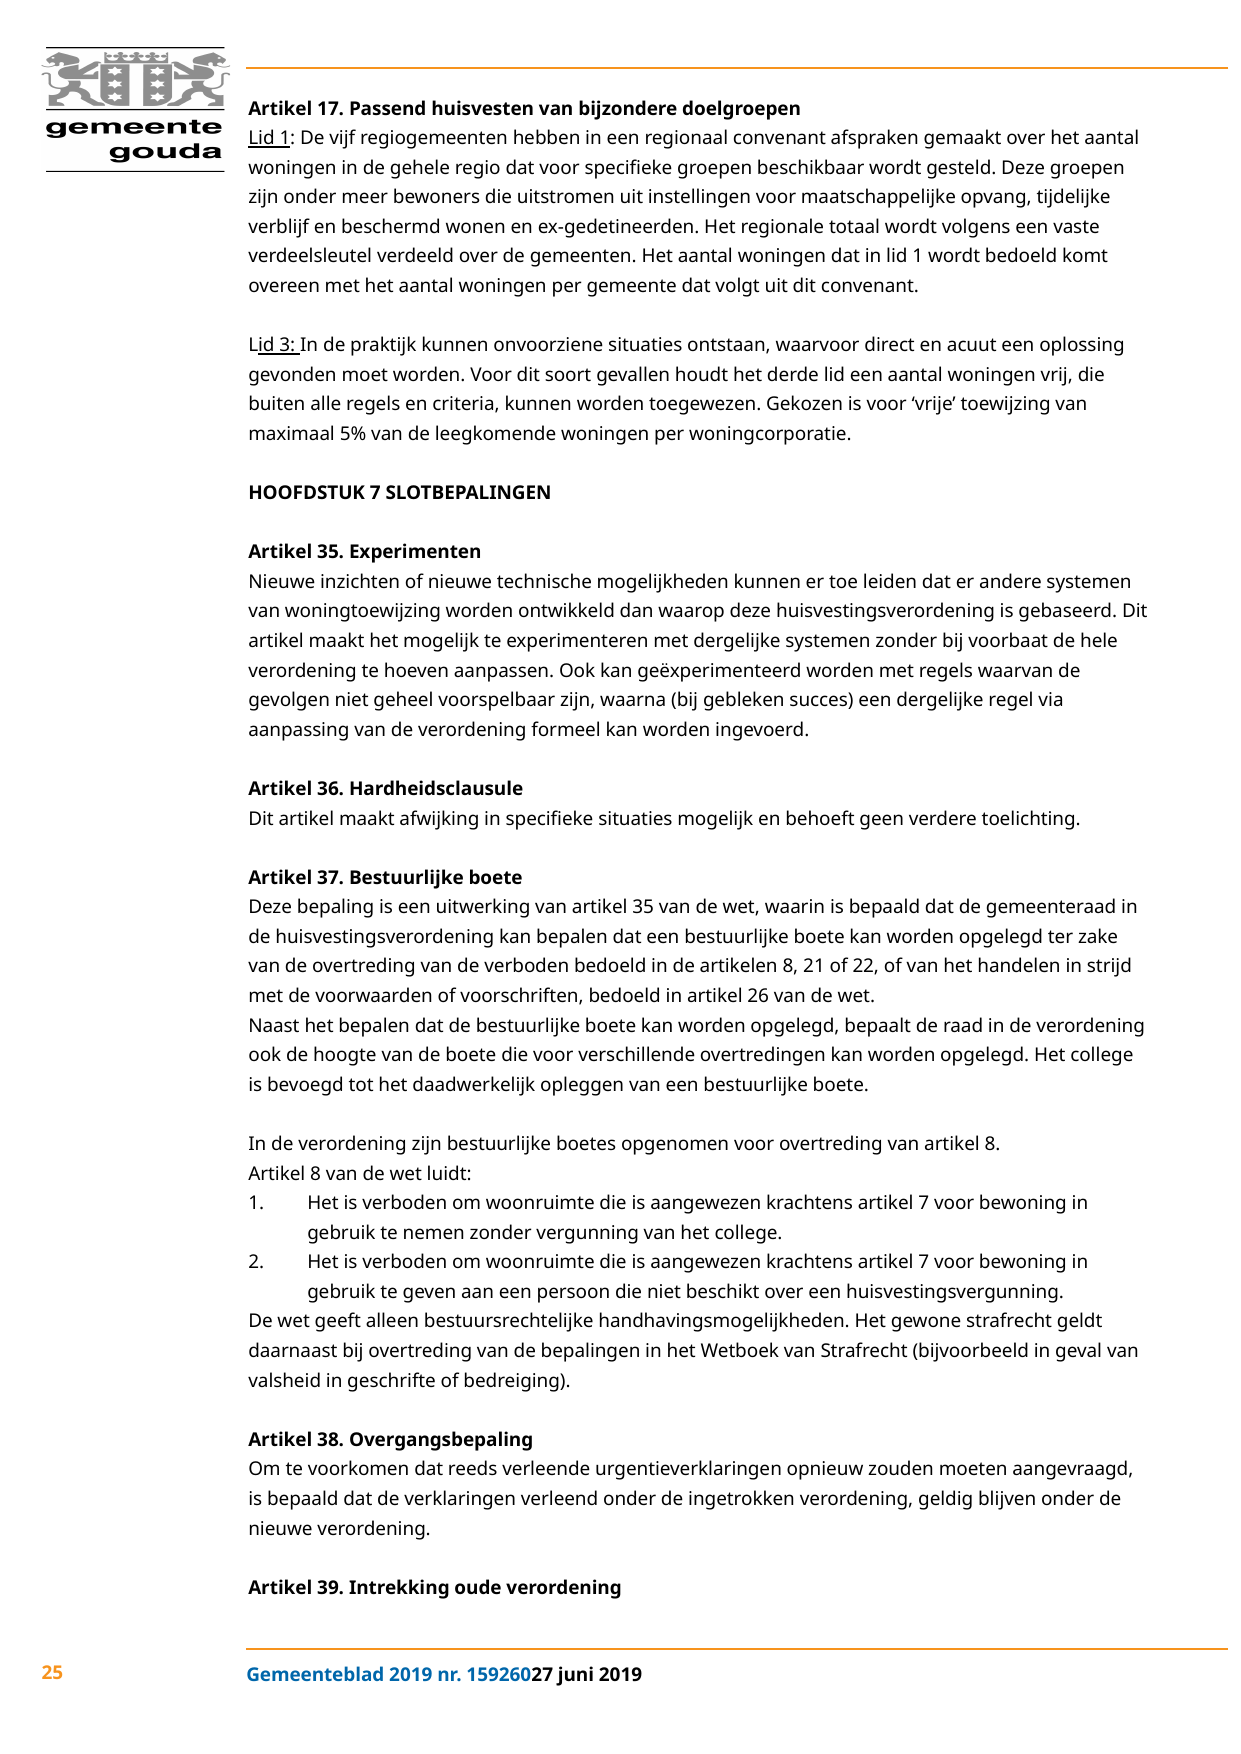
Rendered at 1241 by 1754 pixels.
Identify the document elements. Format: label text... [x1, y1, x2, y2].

text De wet geeft alleen bestuursrechtelijke handhavingsmogelijkheden. Het gewone strafrecht geldt daarnaast bij overtreding van de bepalingen in het Wetboek van Strafrecht (bijvoorbeeld in geval van valsheid in geschrifte of bedreiging). [248, 1308, 1152, 1393]
text HOOFDSTUK 7 SLOTBEPALINGEN [248, 479, 1152, 505]
text Nieuwe inzichten of nieuwe technische mogelijkheden kunnen er toe leiden dat er andere systemen van woningtoewijzing worden ontwikkeld dan waarop deze huisvestingsverordening is gebaseerd. Dit artikel maakt het mogelijk te experimenteren met dergelijke systemen zonder bij voorbaat de hele verordening te hoeven aanpassen. Ook kan geëxperimenteerd worden met regels waarvan de gevolgen niet geheel voorspelbaar zijn, waarna (bij gebleken succes) een dergelijke regel via aanpassing van de verordening formeel kan worden ingevoerd. [248, 568, 1152, 742]
text Artikel 35. Experimenten [248, 538, 1152, 564]
text In de verordening zijn bestuurlijke boetes opgenomen voor overtreding van artikel 8. [248, 1130, 1152, 1156]
list Het is verboden om woonruimte die is aangewezen krachtens artikel 7 voor bewoning in gebruik te nemen zonder vergunning van het college. [248, 1189, 1152, 1245]
picture [41, 47, 231, 172]
text Lid 1: De vijf regiogemeenten hebben in een regionaal convenant afspraken gemaakt over het aantal woningen in de gehele regio dat voor specifieke groepen beschikbaar wordt gesteld. Deze groepen zijn onder meer bewoners die uitstromen uit instellingen voor maatschappelijke opvang, tijdelijke verblijf en beschermd wonen en ex-gedetineerden. Het regionale totaal wordt volgens een vaste verdeelsleutel verdeeld over de gemeenten. Het aantal woningen dat in lid 1 wordt bedoeld komt overeen met het aantal woningen per gemeente dat volgt uit dit convenant. [248, 124, 1152, 298]
text Artikel 8 van de wet luidt: [248, 1160, 1152, 1186]
text Lid 3: In de praktijk kunnen onvoorziene situaties ontstaan, waarvoor direct en acuut een oplossing gevonden moet worden. Voor dit soort gevallen houdt het derde lid een aantal woningen vrij, die buiten alle regels en criteria, kunnen worden toegewezen. Gekozen is voor ‘vrije’ toewijzing van maximaal 5% van de leegkomende woningen per woningcorporatie. [248, 331, 1152, 446]
text Artikel 39. Intrekking oude verordening [248, 1574, 1152, 1600]
text Deze bepaling is een uitwerking van artikel 35 van de wet, waarin is bepaald dat de gemeenteraad in de huisvestingsverordening kan bepalen dat een bestuurlijke boete kan worden opgelegd ter zake van de overtreding van de verboden bedoeld in de artikelen 8, 21 of 22, of van het handelen in strijd met de voorwaarden of voorschriften, bedoeld in artikel 26 van de wet. [248, 893, 1152, 1008]
text Artikel 36. Hardheidsclausule [248, 775, 1152, 801]
text Artikel 17. Passend huisvesten van bijzondere doelgroepen [248, 95, 1152, 121]
text Om te voorkomen dat reeds verleende urgentieverklaringen opnieuw zouden moeten aangevraagd, is bepaald dat de verklaringen verleend onder de ingetrokken verordening, geldig blijven onder de nieuwe verordening. [248, 1456, 1152, 1541]
text Artikel 37. Bestuurlijke boete [248, 864, 1152, 890]
text Dit artikel maakt afwijking in specifieke situaties mogelijk en behoeft geen verdere toelichting. [248, 805, 1152, 831]
text Artikel 38. Overgangsbepaling [248, 1426, 1152, 1452]
text Naast het bepalen dat de bestuurlijke boete kan worden opgelegd, bepaalt de raad in de verordening ook de hoogte van de boete die voor verschillende overtredingen kan worden opgelegd. Het college is bevoegd tot het daadwerkelijk opleggen van een bestuurlijke boete. [248, 1012, 1152, 1097]
list Het is verboden om woonruimte die is aangewezen krachtens artikel 7 voor bewoning in gebruik te geven aan een persoon die niet beschikt over een huisvestingsvergunning. [248, 1248, 1152, 1304]
